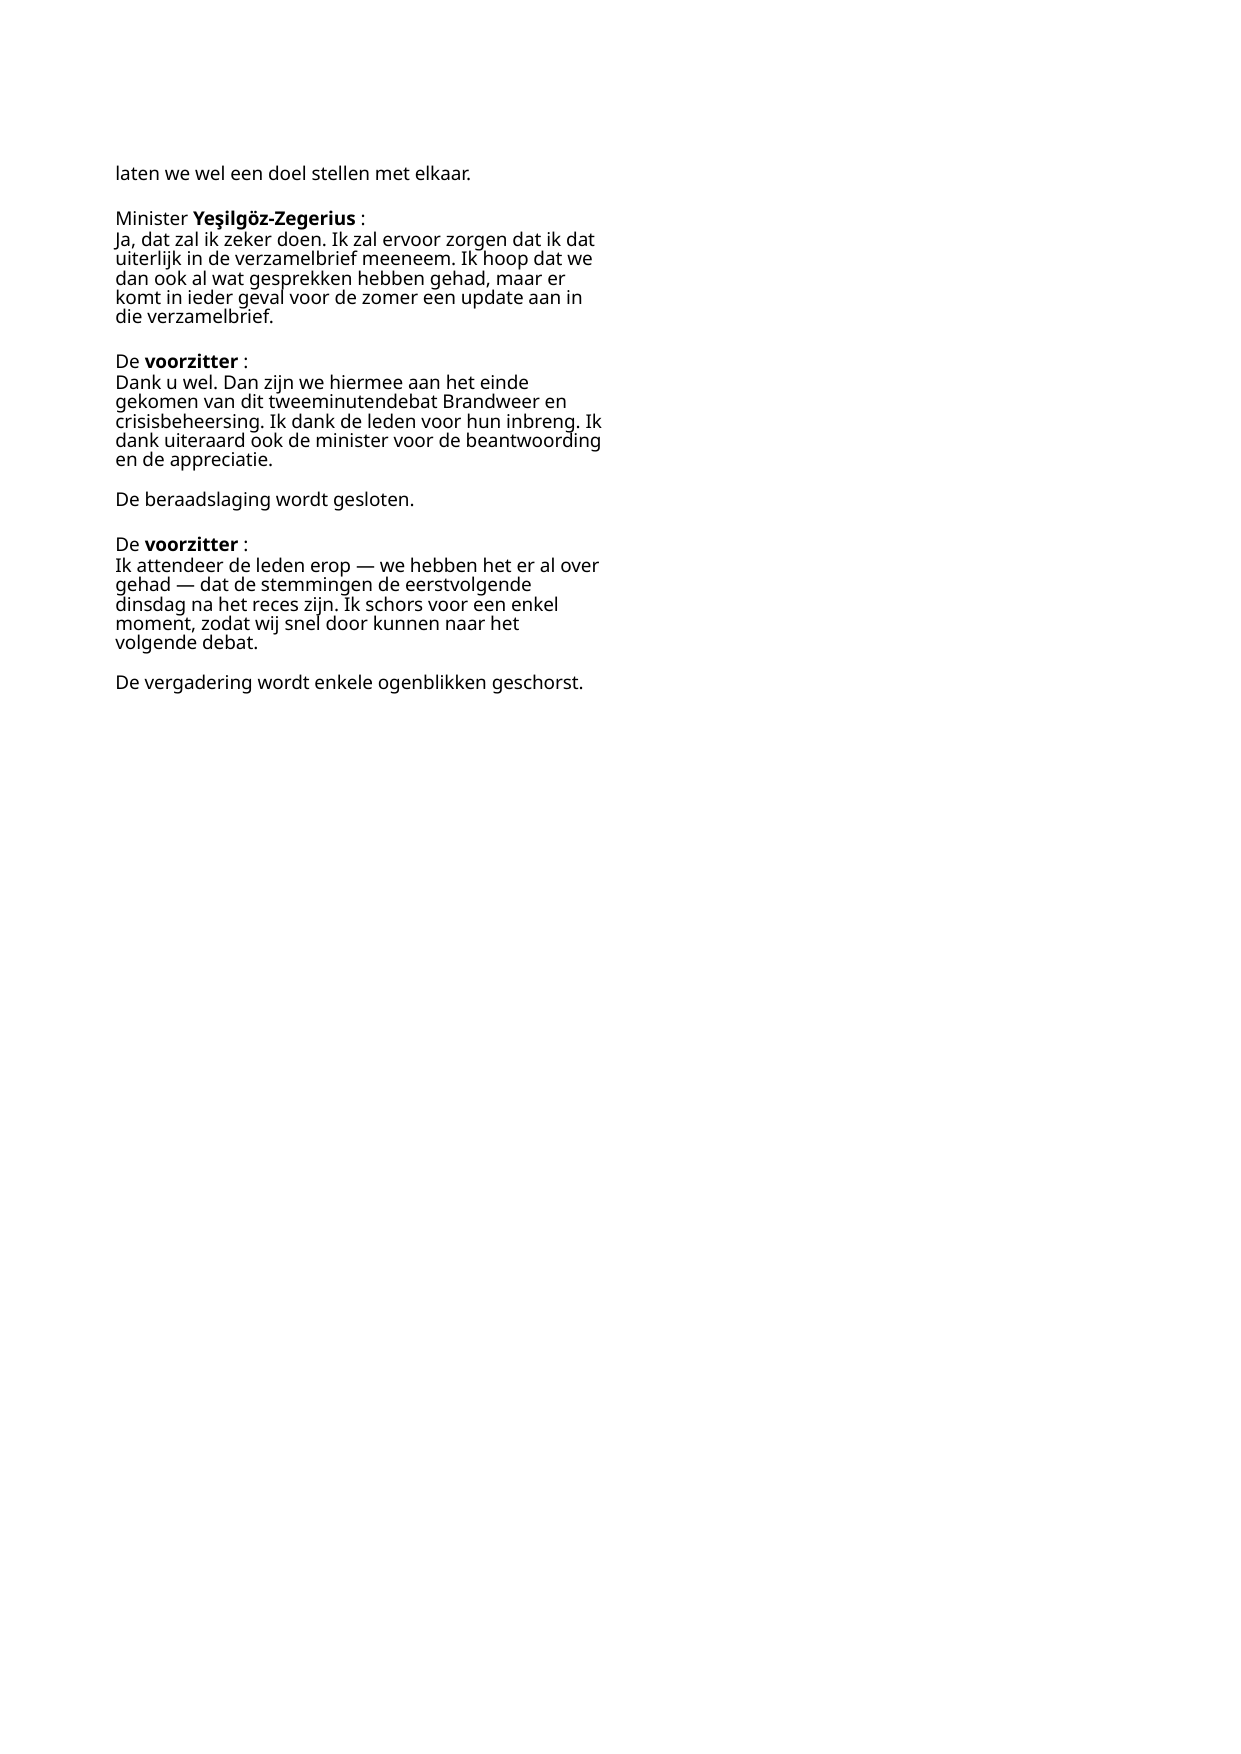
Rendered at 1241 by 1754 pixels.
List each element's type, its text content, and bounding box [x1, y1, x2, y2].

text Ja, dat zal ik zeker doen. Ik zal ervoor zorgen dat ik dat uiterlijk in de verzamelbrief meeneem. Ik hoop dat we dan ook al wat gesprekken hebben gehad, maar er komt in ieder geval voor de zomer een update aan in die verzamelbrief. [115, 231, 605, 327]
text De voorzitter : [115, 531, 605, 557]
text Minister Yeşilgöz-Zegerius : [115, 205, 605, 231]
text De vergadering wordt enkele ogenblikken geschorst. [115, 674, 605, 693]
text laten we wel een doel stellen met elkaar. [115, 165, 605, 184]
text Ik attendeer de leden erop — we hebben het er al over gehad — dat de stemmingen de eerstvolgende dinsdag na het reces zijn. Ik schors voor een enkel moment, zodat wij snel door kunnen naar het volgende debat. [115, 557, 605, 653]
text Dank u wel. Dan zijn we hiermee aan het einde gekomen van dit tweeminutendebat Brandweer en crisisbeheersing. Ik dank de leden voor hun inbreng. Ik dank uiteraard ook de minister voor de beantwoording en de appreciatie. [115, 374, 605, 470]
text De voorzitter : [115, 348, 605, 374]
text De beraadslaging wordt gesloten. [115, 491, 605, 511]
